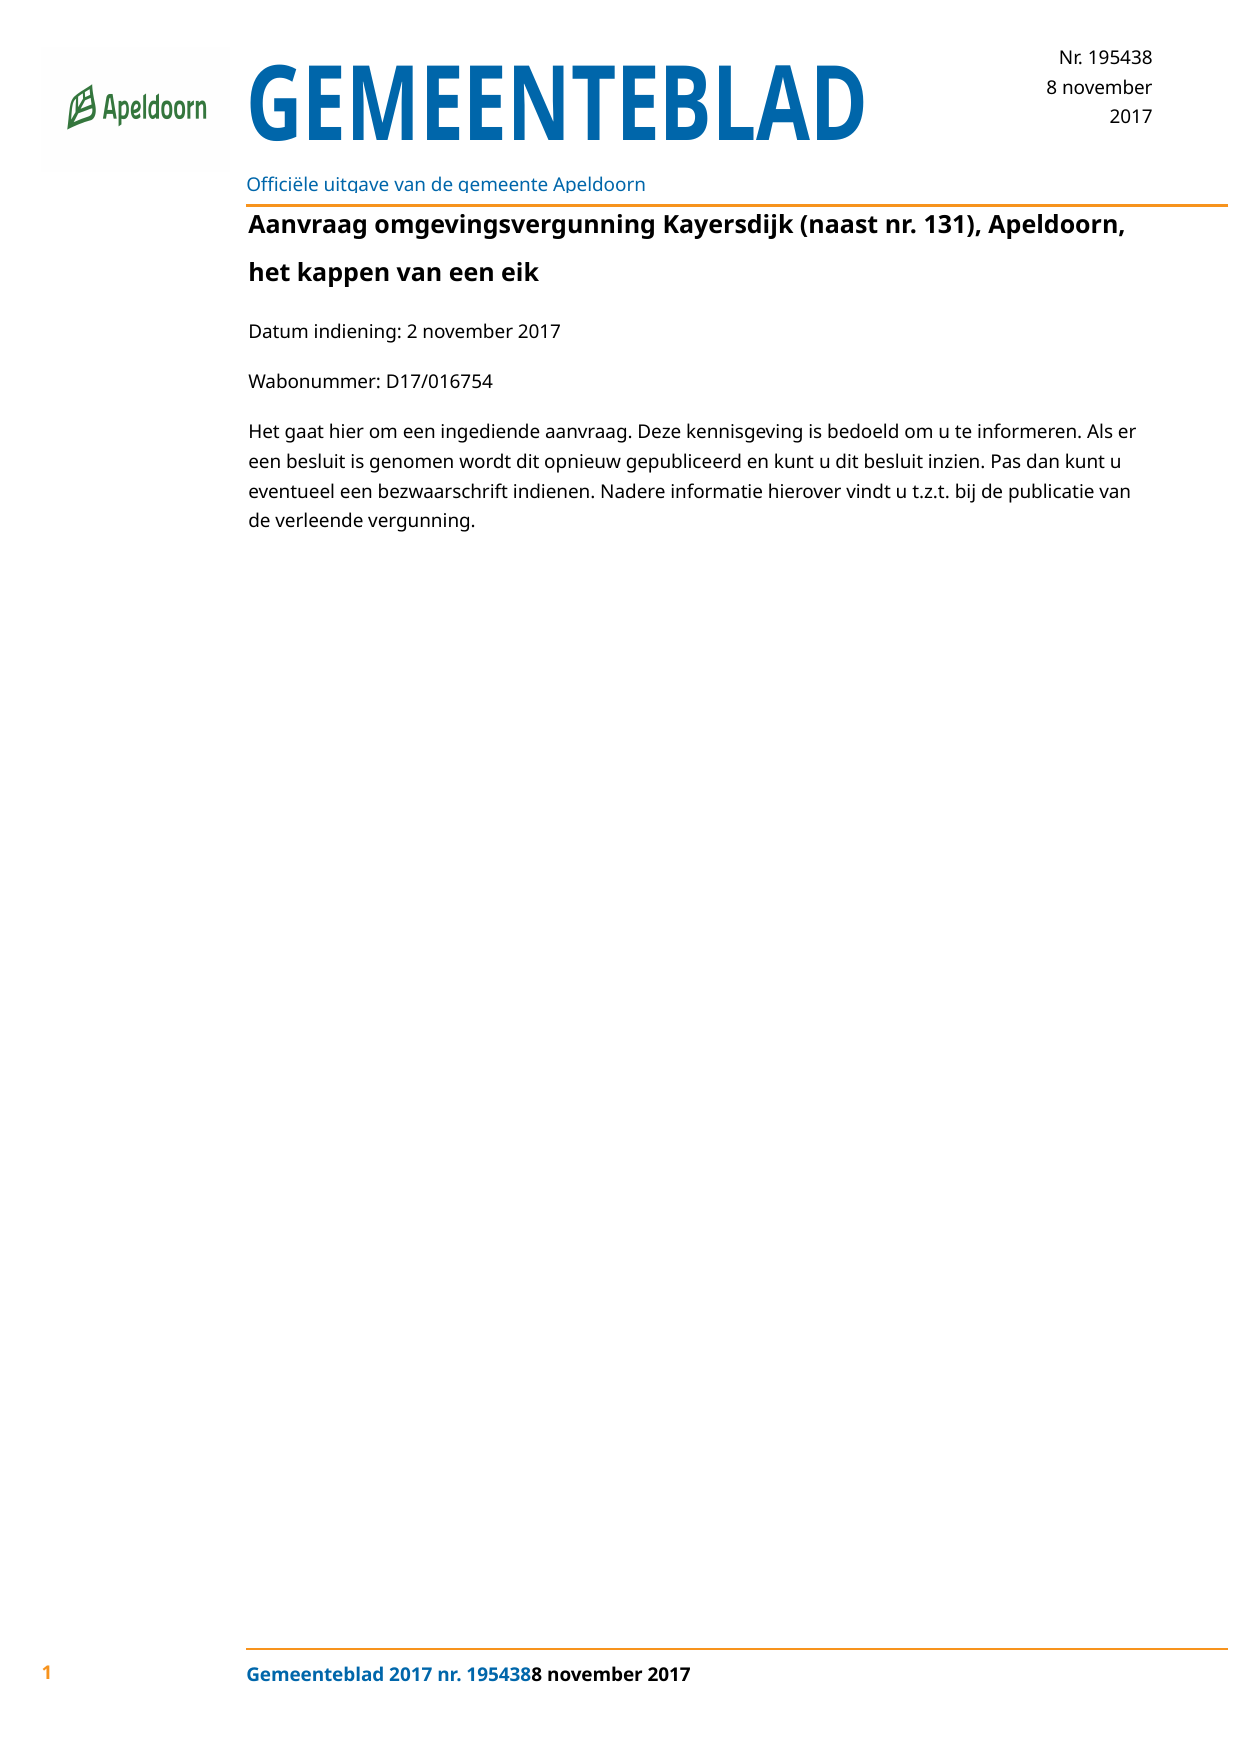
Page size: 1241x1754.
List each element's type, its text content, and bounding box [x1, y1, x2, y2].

text Wabonummer: D17/016754 [248, 368, 1152, 394]
text Datum indiening: 2 november 2017 [248, 318, 1152, 344]
picture [41, 47, 231, 172]
text Aanvraag omgevingsvergunning Kayersdijk (naast nr. 131), Apeldoorn, het kappen van een eik [248, 207, 1152, 288]
text Het gaat hier om een ingediende aanvraag. Deze kennisgeving is bedoeld om u te informeren. Als er een besluit is genomen wordt dit opnieuw gepubliceerd en kunt u dit besluit inzien. Pas dan kunt u eventueel een bezwaarschrift indienen. Nadere informatie hierover vindt u t.z.t. bij de publicatie van de verleende vergunning. [248, 419, 1152, 533]
